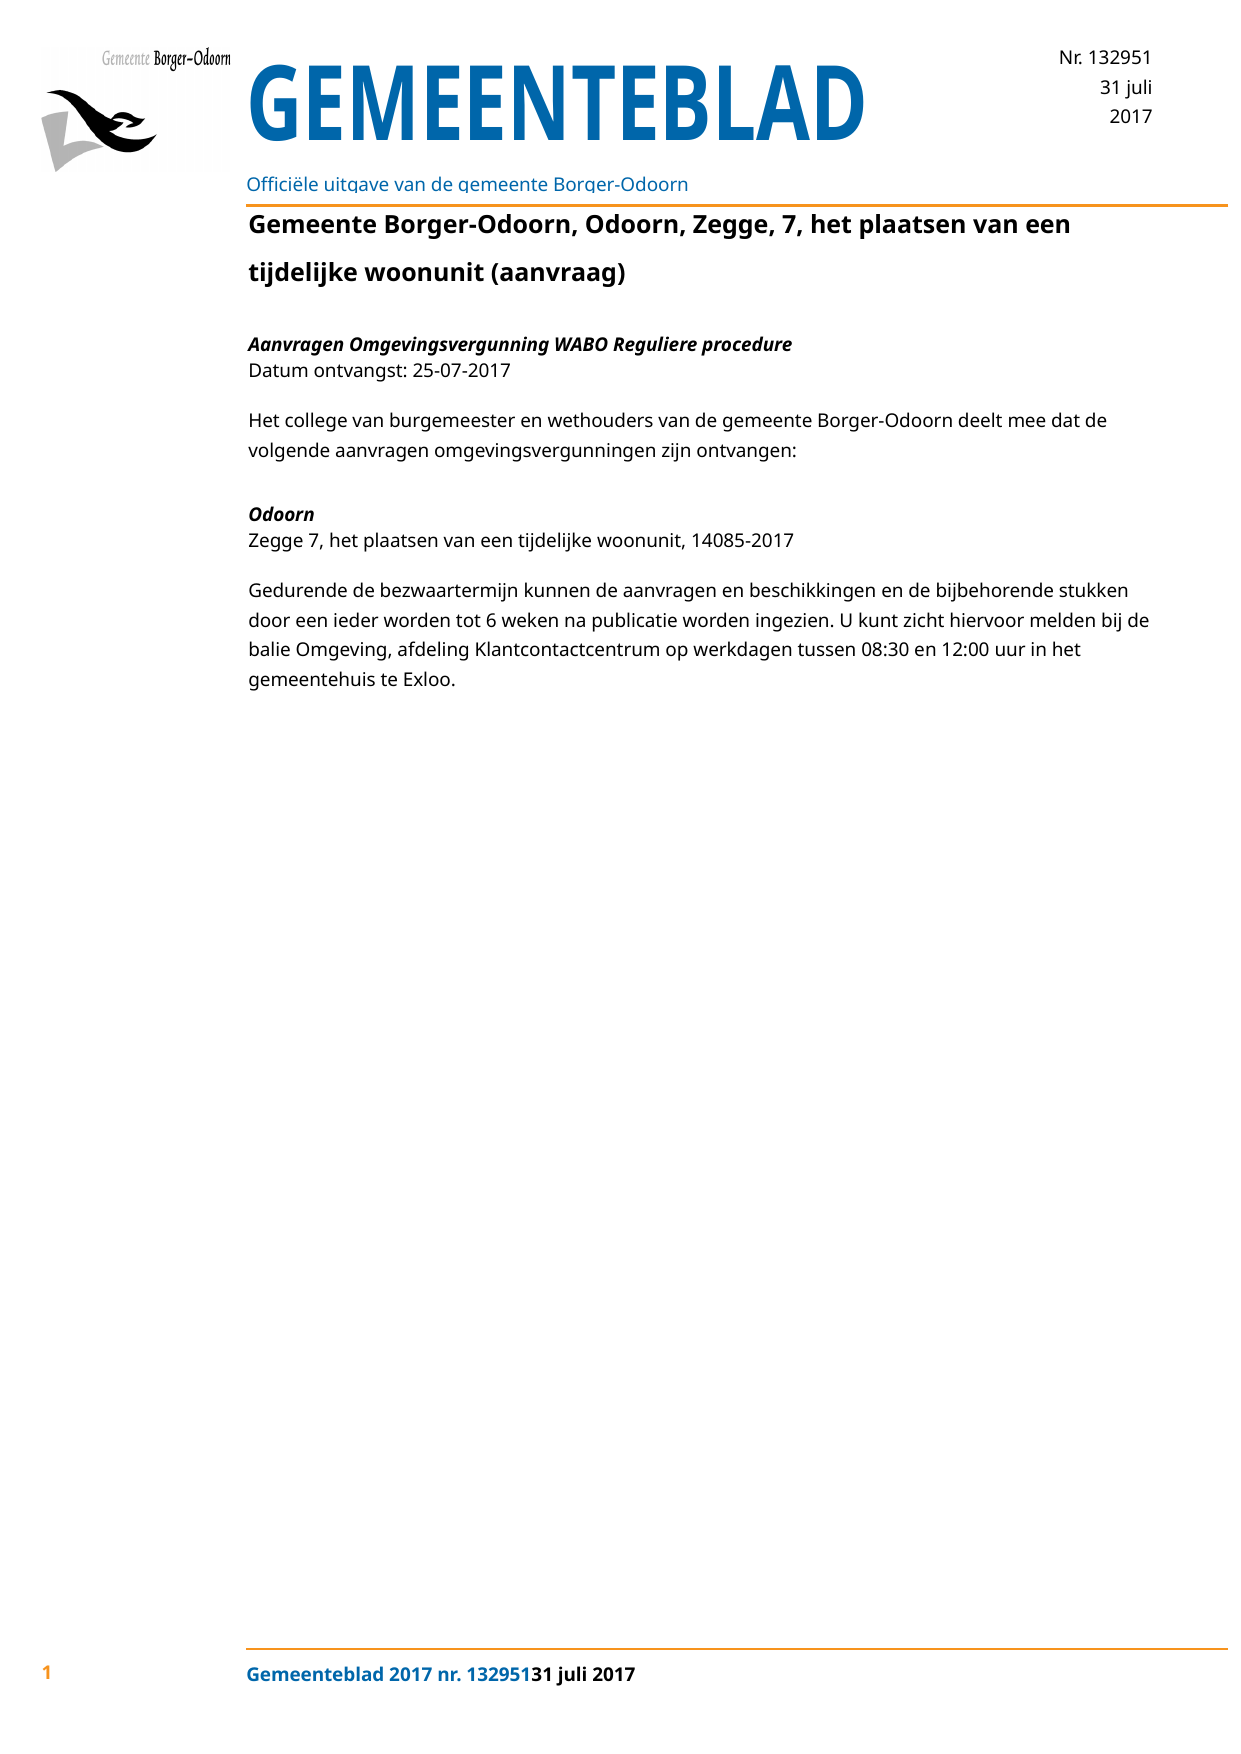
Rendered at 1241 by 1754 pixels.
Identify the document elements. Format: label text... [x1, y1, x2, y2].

text Zegge 7, het plaatsen van een tijdelijke woonunit, 14085-2017 [248, 527, 1152, 553]
text Datum ontvangst: 25-07-2017 [248, 357, 1152, 383]
picture [41, 47, 231, 172]
text Aanvragen Omgevingsvergunning WABO Reguliere procedure [248, 331, 1152, 357]
text Gemeente Borger-Odoorn, Odoorn, Zegge, 7, het plaatsen van een tijdelijke woonunit (aanvraag) [248, 207, 1152, 288]
text Het college van burgemeester en wethouders van de gemeente Borger-Odoorn deelt mee dat de volgende aanvragen omgevingsvergunningen zijn ontvangen: [248, 408, 1152, 463]
text Gedurende de bezwaartermijn kunnen de aanvragen en beschikkingen en de bijbehorende stukken door een ieder worden tot 6 weken na publicatie worden ingezien. U kunt zicht hiervoor melden bij de balie Omgeving, afdeling Klantcontactcentrum op werkdagen tussen 08:30 en 12:00 uur in het gemeentehuis te Exloo. [248, 577, 1152, 692]
text Odoorn [248, 501, 1152, 527]
